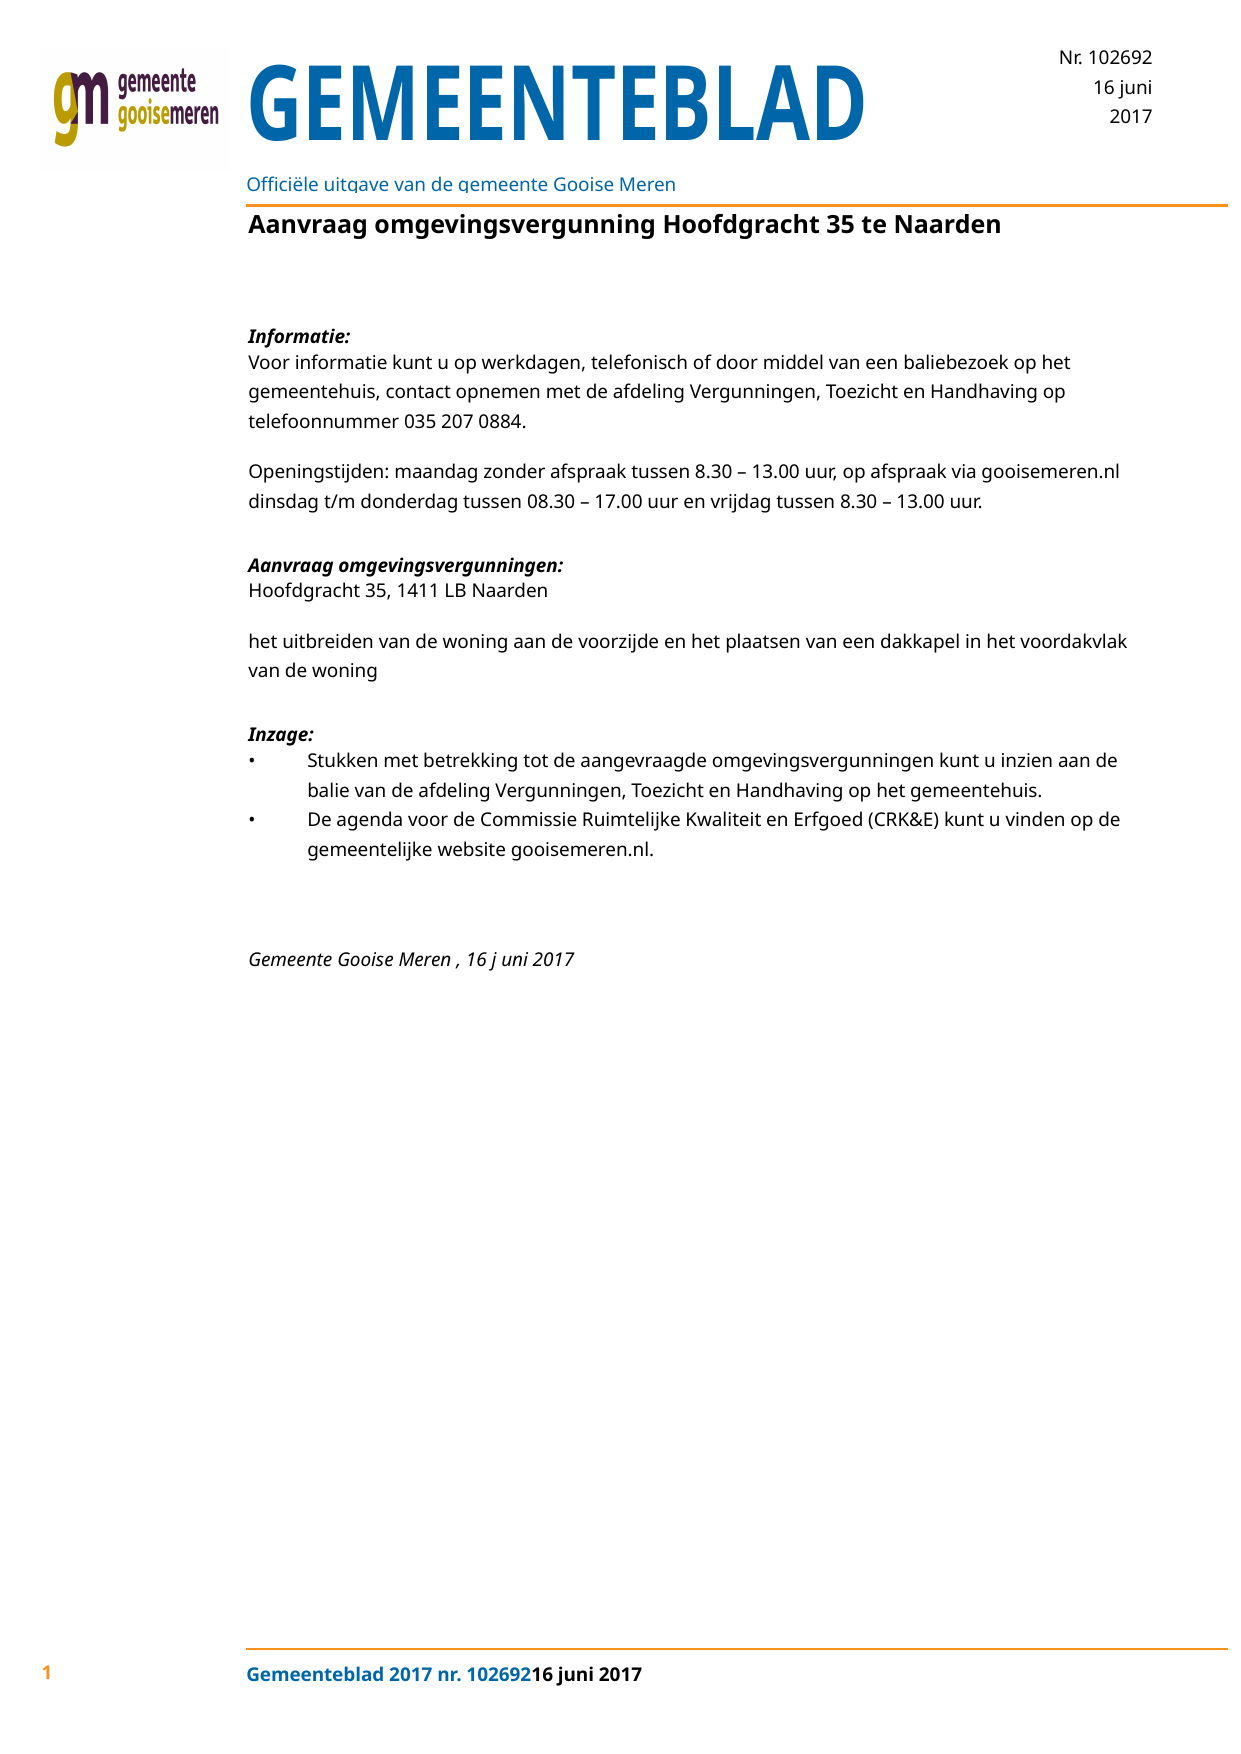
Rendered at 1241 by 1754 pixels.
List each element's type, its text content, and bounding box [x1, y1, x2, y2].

text het uitbreiden van de woning aan de voorzijde en het plaatsen van een dakkapel in het voordakvlak van de woning [248, 628, 1152, 683]
text Inzage: [248, 722, 1152, 747]
picture [41, 47, 231, 172]
text Voor informatie kunt u op werkdagen, telefonisch of door middel van een baliebezoek op het gemeentehuis, contact opnemen met de afdeling Vergunningen, Toezicht en Handhaving op telefoonnummer 035 207 0884. [248, 349, 1152, 434]
text Gemeente Gooise Meren , 16 j uni 2017 [248, 946, 1152, 971]
text Aanvraag omgevingsvergunningen: [248, 552, 1152, 578]
list De agenda voor de Commissie Ruimtelijke Kwaliteit en Erfgoed (CRK&E) kunt u vinden op de gemeentelijke website gooisemeren.nl. [248, 807, 1152, 862]
text Openingstijden: maandag zonder afspraak tussen 8.30 – 13.00 uur, op afspraak via gooisemeren.nl dinsdag t/m donderdag tussen 08.30 – 17.00 uur en vrijdag tussen 8.30 – 13.00 uur. [248, 458, 1152, 514]
list Stukken met betrekking tot de aangevraagde omgevingsvergunningen kunt u inzien aan de balie van de afdeling Vergunningen, Toezicht en Handhaving op het gemeentehuis. [248, 747, 1152, 803]
text Informatie: [248, 323, 1152, 349]
text Hoofdgracht 35, 1411 LB Naarden [248, 578, 1152, 603]
text Aanvraag omgevingsvergunning Hoofdgracht 35 te Naarden [248, 207, 1152, 241]
